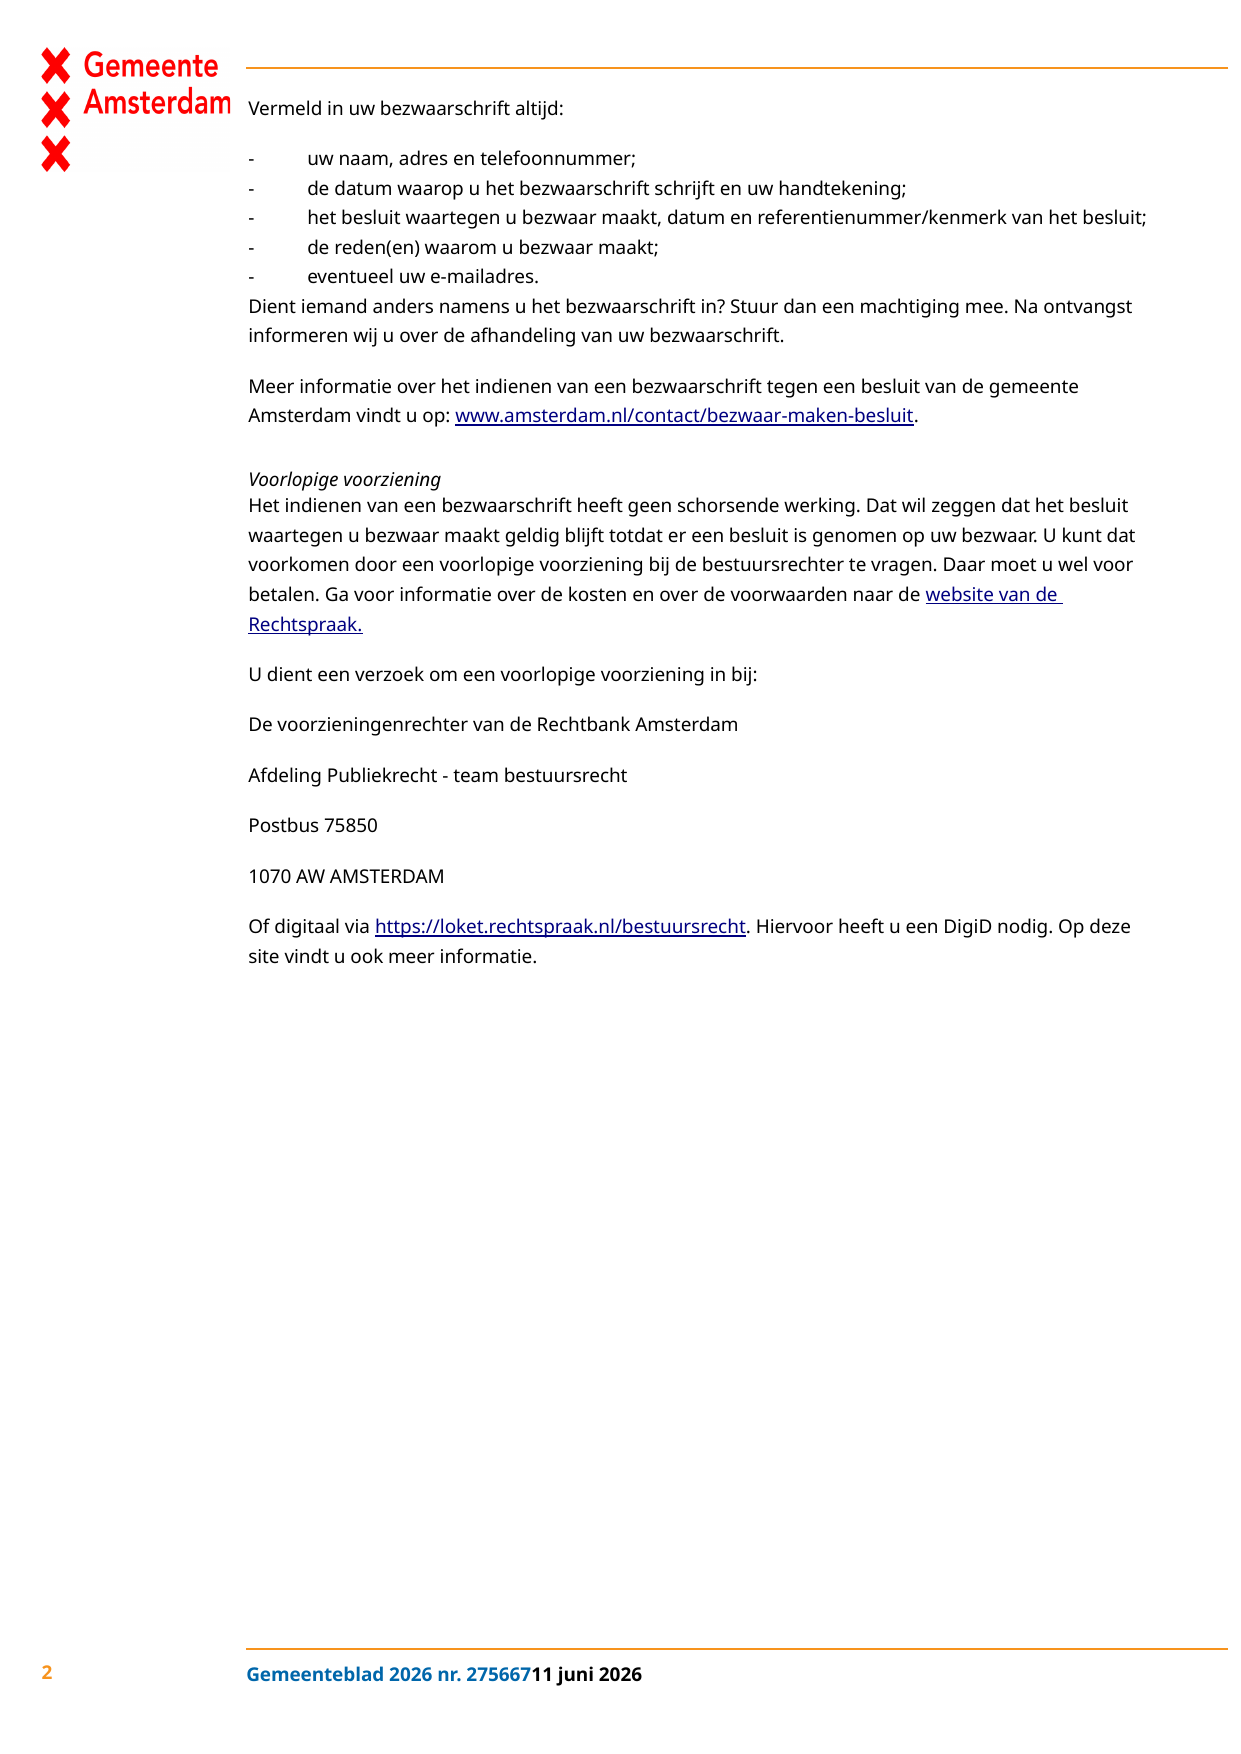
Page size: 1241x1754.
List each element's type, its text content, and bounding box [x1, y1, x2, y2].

text 1070 AW AMSTERDAM [248, 863, 1152, 888]
text De voorzieningenrechter van de Rechtbank Amsterdam [248, 712, 1152, 737]
list het besluit waartegen u bezwaar maakt, datum en referentienummer/kenmerk van het besluit; [248, 204, 1152, 230]
text Vermeld in uw bezwaarschrift altijd: [248, 95, 1152, 121]
text Of digitaal via https://loket.rechtspraak.nl/bestuursrecht. Hiervoor heeft u een DigiD nodig. Op deze site vindt u ook meer informatie. [248, 913, 1152, 968]
picture [41, 47, 231, 172]
text Dient iemand anders namens u het bezwaarschrift in? Stuur dan een machtiging mee. Na ontvangst informeren wij u over de afhandeling van uw bezwaarschrift. [248, 293, 1152, 348]
text Het indienen van een bezwaarschrift heeft geen schorsende werking. Dat wil zeggen dat het besluit waartegen u bezwaar maakt geldig blijft totdat er een besluit is genomen op uw bezwaar. U kunt dat voorkomen door een voorlopige voorziening bij de bestuursrechter te vragen. Daar moet u wel voor betalen. Ga voor informatie over de kosten en over de voorwaarden naar de website van de Rechtspraak. [248, 492, 1152, 636]
text Postbus 75850 [248, 812, 1152, 838]
list uw naam, adres en telefoonnummer; [248, 145, 1152, 171]
list eventueel uw e-mailadres. [248, 263, 1152, 289]
list de datum waarop u het bezwaarschrift schrijft en uw handtekening; [248, 175, 1152, 201]
text Afdeling Publiekrecht - team bestuursrecht [248, 762, 1152, 788]
list de reden(en) waarom u bezwaar maakt; [248, 234, 1152, 260]
text U dient een verzoek om een voorlopige voorziening in bij: [248, 661, 1152, 687]
text Voorlopige voorziening [248, 467, 1152, 492]
text Meer informatie over het indienen van een bezwaarschrift tegen een besluit van de gemeente Amsterdam vindt u op: www.amsterdam.nl/contact/bezwaar-maken-besluit. [248, 373, 1152, 428]
